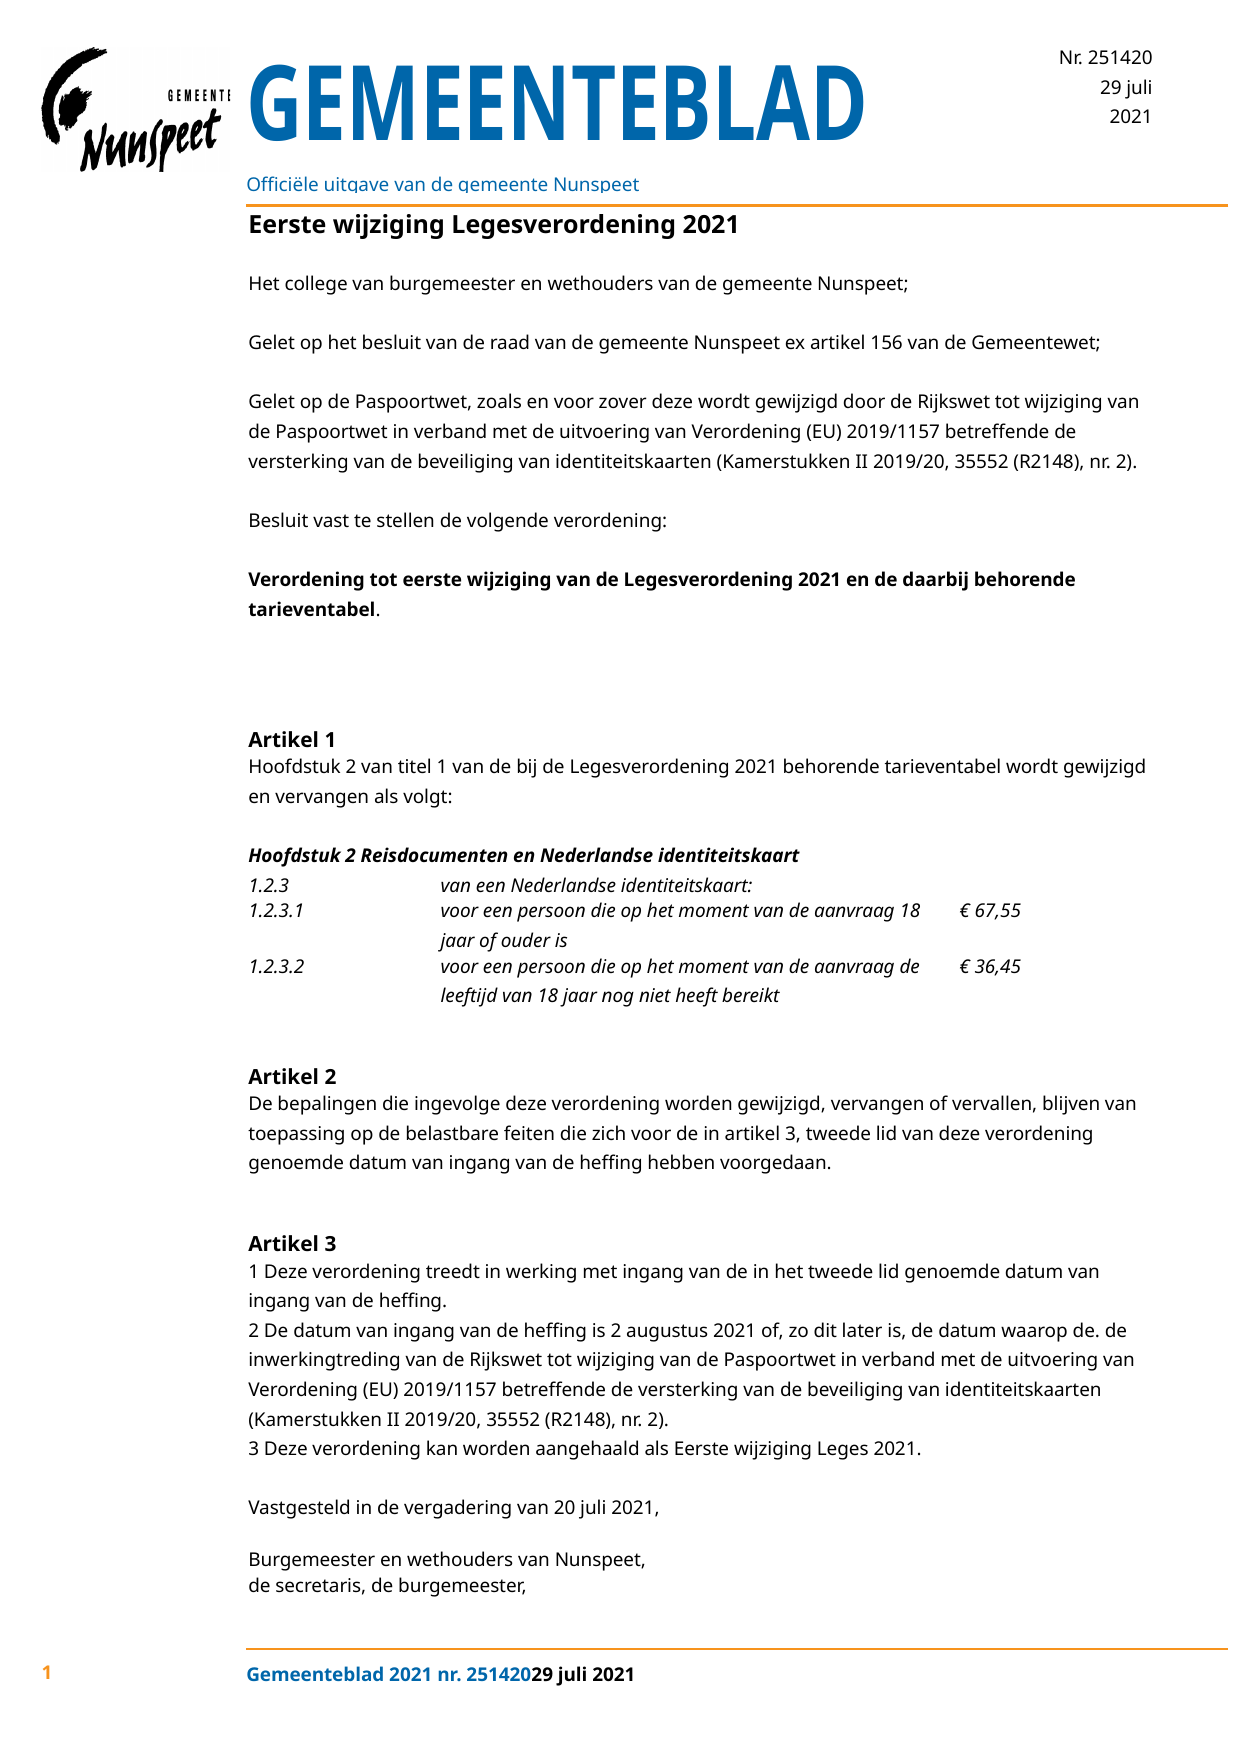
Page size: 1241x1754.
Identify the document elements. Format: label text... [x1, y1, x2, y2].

text de secretaris, de burgemeester, [248, 1572, 1152, 1597]
text Gelet op de Paspoortwet, zoals en voor zover deze wordt gewijzigd door de Rijkswet tot wijziging van de Paspoortwet in verband met de uitvoering van Verordening (EU) 2019/1157 betreffende de versterking van de beveiliging van identiteitskaarten (Kamerstukken II 2019/20, 35552 (R2148), nr. 2). [248, 389, 1152, 473]
table_cell 1.2.3.2 [248, 953, 440, 1008]
text Artikel 2 [248, 1062, 1152, 1090]
text Vastgesteld in de vergadering van 20 juli 2021, [248, 1494, 1152, 1520]
table_header van een Nederlandse identiteitskaart: [440, 872, 959, 898]
table_header 1.2.3 [248, 872, 440, 898]
text 1 Deze verordening treedt in werking met ingang van de in het tweede lid genoemde datum van ingang van de heffing. [248, 1258, 1152, 1313]
text Eerste wijziging Legesverordening 2021 [248, 207, 1152, 241]
text Gelet op het besluit van de raad van de gemeente Nunspeet ex artikel 156 van de Gemeentewet; [248, 329, 1152, 355]
text 3 Deze verordening kan worden aangehaald als Eerste wijziging Leges 2021. [248, 1435, 1152, 1461]
text Artikel 1 [248, 725, 1152, 753]
text De bepalingen die ingevolge deze verordening worden gewijzigd, vervangen of vervallen, blijven van toepassing op de belastbare feiten die zich voor de in artikel 3, tweede lid van deze verordening genoemde datum van ingang van de heffing hebben voorgedaan. [248, 1090, 1152, 1175]
table_cell voor een persoon die op het moment van de aanvraag 18 jaar of ouder is [440, 898, 959, 953]
text 2 De datum van ingang van de heffing is 2 augustus 2021 of, zo dit later is, de datum waarop de. de inwerkingtreding van de Rijkswet tot wijziging van de Paspoortwet in verband met de uitvoering van Verordening (EU) 2019/1157 betreffende de versterking van de beveiliging van identiteitskaarten (Kamerstukken II 2019/20, 35552 (R2148), nr. 2). [248, 1317, 1152, 1432]
text Het college van burgemeester en wethouders van de gemeente Nunspeet; [248, 270, 1152, 296]
text Verordening tot eerste wijziging van de Legesverordening 2021 en de daarbij behorende tarieventabel. [248, 566, 1152, 621]
text Hoofdstuk 2 Reisdocumenten en Nederlandse identiteitskaart [248, 842, 1152, 868]
table_cell 1.2.3.1 [248, 898, 440, 953]
text Artikel 3 [248, 1229, 1152, 1258]
table_cell € 67,55 [959, 898, 1152, 953]
picture [41, 47, 231, 172]
table_header [959, 872, 1152, 898]
text Besluit vast te stellen de volgende verordening: [248, 507, 1152, 533]
text Hoofdstuk 2 van titel 1 van de bij de Legesverordening 2021 behorende tarieventabel wordt gewijzigd en vervangen als volgt: [248, 753, 1152, 809]
table_cell voor een persoon die op het moment van de aanvraag de leeftijd van 18 jaar nog niet heeft bereikt [440, 953, 959, 1008]
text Burgemeester en wethouders van Nunspeet, [248, 1546, 1152, 1572]
table_cell € 36,45 [959, 953, 1152, 1008]
